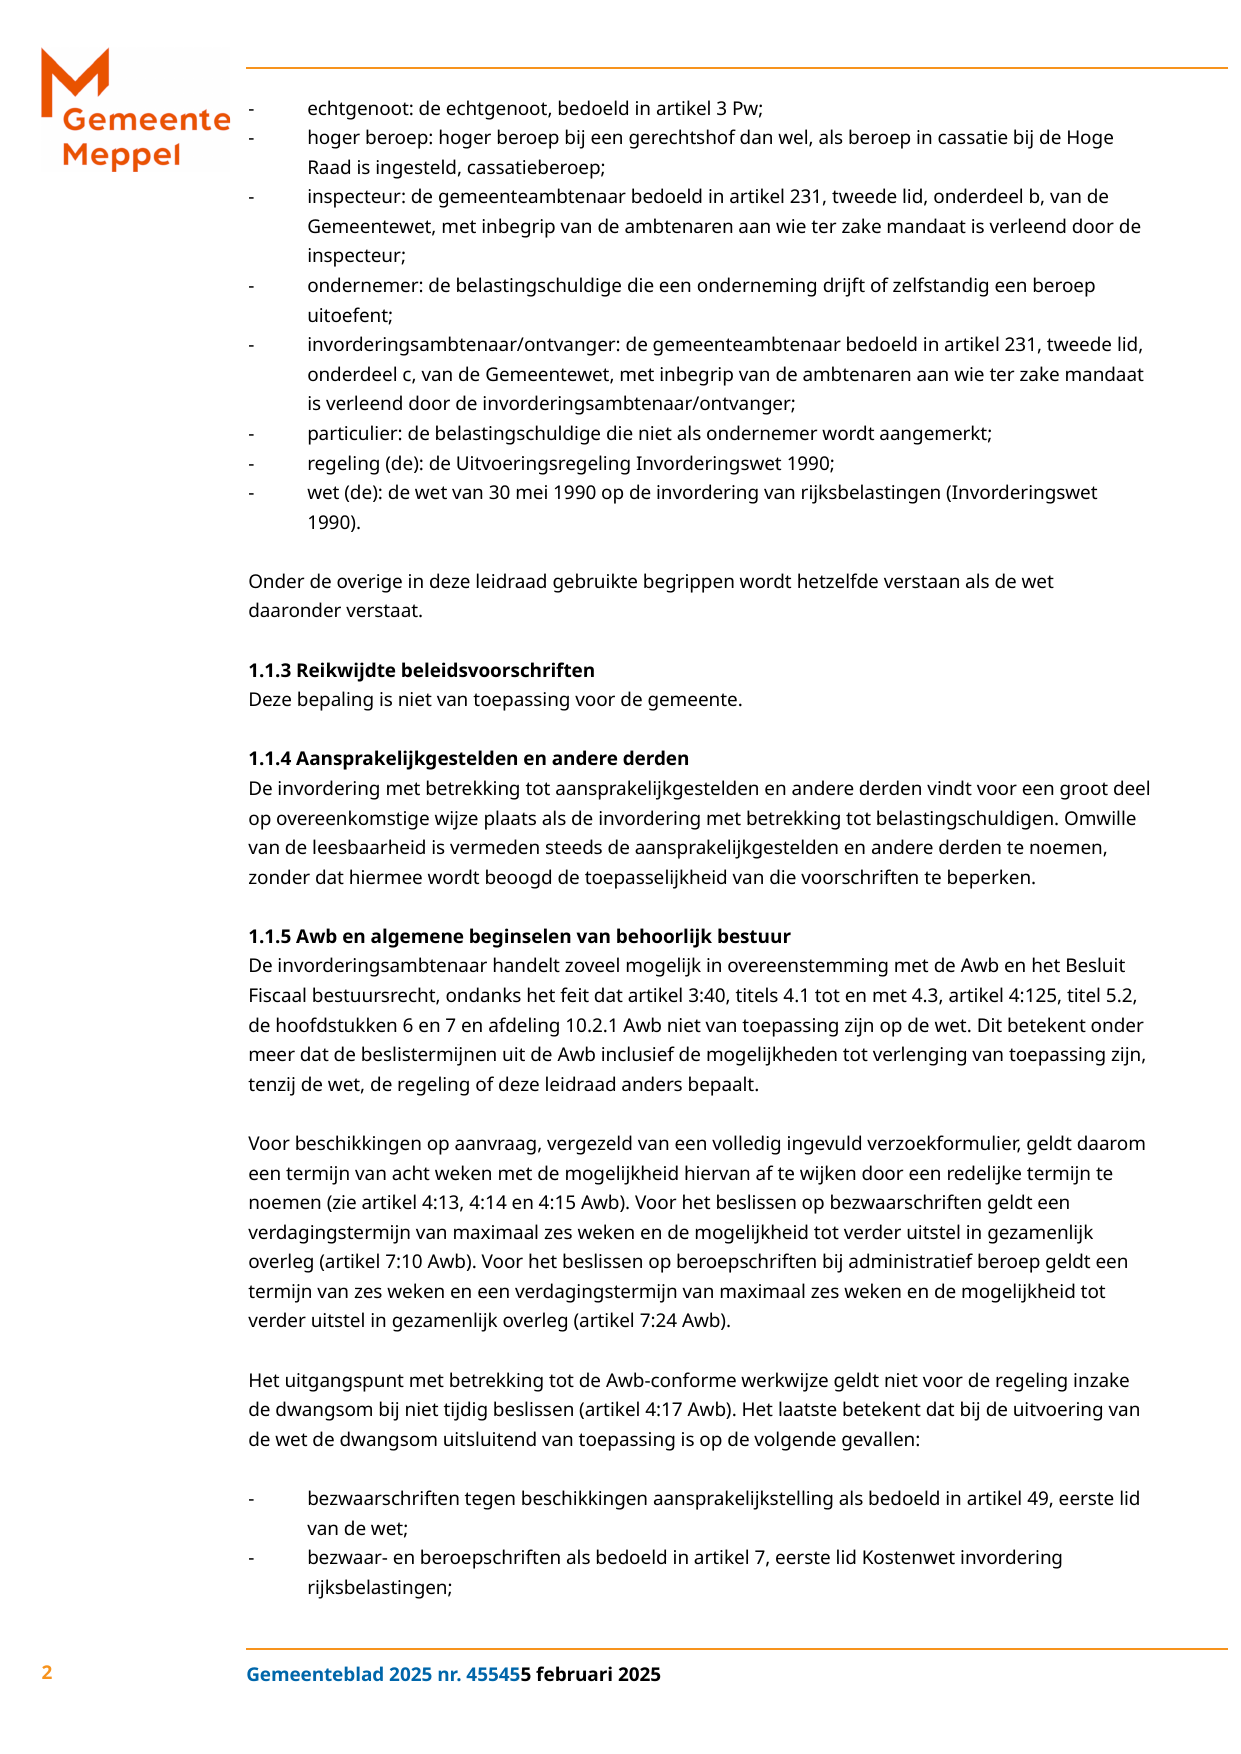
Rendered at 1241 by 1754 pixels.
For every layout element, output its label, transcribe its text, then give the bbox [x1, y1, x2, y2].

list bezwaarschriften tegen beschikkingen aansprakelijkstelling als bedoeld in artikel 49, eerste lid van de wet; [248, 1485, 1152, 1541]
list hoger beroep: hoger beroep bij een gerechtshof dan wel, als beroep in cassatie bij de Hoge Raad is ingesteld, cassatieberoep; [248, 124, 1152, 180]
list ondernemer: de belastingschuldige die een onderneming drijft of zelfstandig een beroep uitoefent; [248, 272, 1152, 328]
list inspecteur: de gemeenteambtenaar bedoeld in artikel 231, tweede lid, onderdeel b, van de Gemeentewet, met inbegrip van de ambtenaren aan wie ter zake mandaat is verleend door de inspecteur; [248, 183, 1152, 268]
list invorderingsambtenaar/ontvanger: de gemeenteambtenaar bedoeld in artikel 231, tweede lid, onderdeel c, van de Gemeentewet, met inbegrip van de ambtenaren aan wie ter zake mandaat is verleend door de invorderingsambtenaar/ontvanger; [248, 331, 1152, 416]
picture [41, 47, 231, 172]
list bezwaar- en beroepschriften als bedoeld in artikel 7, eerste lid Kostenwet invordering rijksbelastingen; [248, 1544, 1152, 1600]
list echtgenoot: de echtgenoot, bedoeld in artikel 3 Pw; [248, 95, 1152, 121]
text 1.1.5 Awb en algemene beginselen van behoorlijk bestuur [248, 923, 1152, 949]
text Voor beschikkingen op aanvraag, vergezeld van een volledig ingevuld verzoekformulier, geldt daarom een termijn van acht weken met de mogelijkheid hiervan af te wijken door een redelijke termijn te noemen (zie artikel 4:13, 4:14 en 4:15 Awb). Voor het beslissen op bezwaarschriften geldt een verdagingstermijn van maximaal zes weken en de mogelijkheid tot verder uitstel in gezamenlijk overleg (artikel 7:10 Awb). Voor het beslissen op beroepschriften bij administratief beroep geldt een termijn van zes weken en een verdagingstermijn van maximaal zes weken en de mogelijkheid tot verder uitstel in gezamenlijk overleg (artikel 7:24 Awb). [248, 1130, 1152, 1333]
text Het uitgangspunt met betrekking tot de Awb-conforme werkwijze geldt niet voor de regeling inzake de dwangsom bij niet tijdig beslissen (artikel 4:17 Awb). Het laatste betekent dat bij de uitvoering van de wet de dwangsom uitsluitend van toepassing is op de volgende gevallen: [248, 1367, 1152, 1452]
text 1.1.4 Aansprakelijkgestelden en andere derden [248, 746, 1152, 771]
text Deze bepaling is niet van toepassing voor de gemeente. [248, 686, 1152, 712]
list regeling (de): de Uitvoeringsregeling Invorderingswet 1990; [248, 450, 1152, 476]
text Onder de overige in deze leidraad gebruikte begrippen wordt hetzelfde verstaan als de wet daaronder verstaat. [248, 568, 1152, 623]
list particulier: de belastingschuldige die niet als ondernemer wordt aangemerkt; [248, 420, 1152, 446]
text De invordering met betrekking tot aansprakelijkgestelden en andere derden vindt voor een groot deel op overeenkomstige wijze plaats als de invordering met betrekking tot belastingschuldigen. Omwille van de leesbaarheid is vermeden steeds de aansprakelijkgestelden en andere derden te noemen, zonder dat hiermee wordt beoogd de toepasselijkheid van die voorschriften te beperken. [248, 775, 1152, 890]
text De invorderingsambtenaar handelt zoveel mogelijk in overeenstemming met de Awb en het Besluit Fiscaal bestuursrecht, ondanks het feit dat artikel 3:40, titels 4.1 tot en met 4.3, artikel 4:125, titel 5.2, de hoofdstukken 6 en 7 en afdeling 10.2.1 Awb niet van toepassing zijn op de wet. Dit betekent onder meer dat de beslistermijnen uit de Awb inclusief de mogelijkheden tot verlenging van toepassing zijn, tenzij de wet, de regeling of deze leidraad anders bepaalt. [248, 953, 1152, 1097]
list wet (de): de wet van 30 mei 1990 op de invordering van rijksbelastingen (Invorderingswet 1990). [248, 479, 1152, 535]
text 1.1.3 Reikwijdte beleidsvoorschriften [248, 657, 1152, 683]
